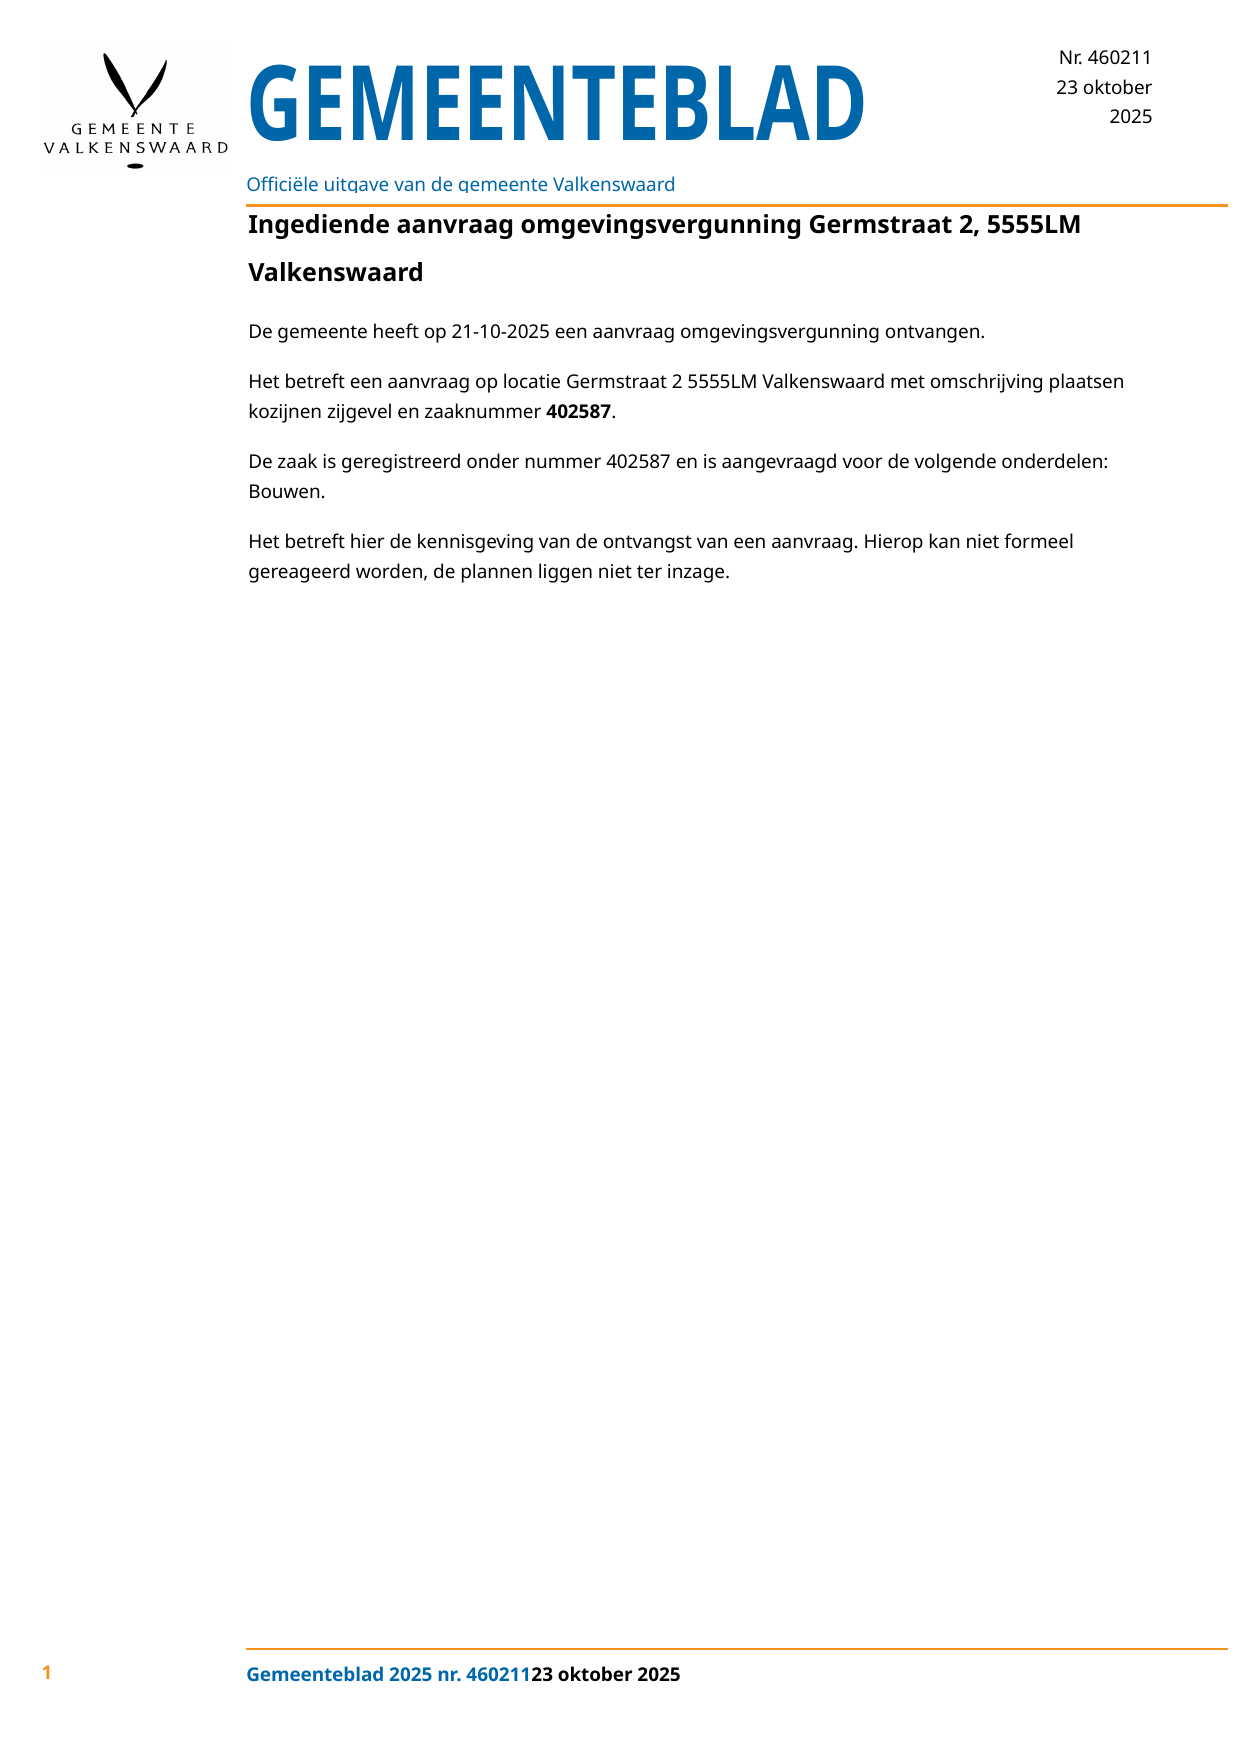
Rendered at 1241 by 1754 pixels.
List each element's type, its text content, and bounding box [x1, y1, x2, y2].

text Ingediende aanvraag omgevingsvergunning Germstraat 2, 5555LM Valkenswaard [248, 207, 1152, 288]
picture [41, 47, 231, 172]
text Het betreft hier de kennisgeving van de ontvangst van een aanvraag. Hierop kan niet formeel gereageerd worden, de plannen liggen niet ter inzage. [248, 528, 1152, 584]
text Het betreft een aanvraag op locatie Germstraat 2 5555LM Valkenswaard met omschrijving plaatsen kozijnen zijgevel en zaaknummer 402587. [248, 368, 1152, 424]
text De gemeente heeft op 21-10-2025 een aanvraag omgevingsvergunning ontvangen. [248, 318, 1152, 344]
text De zaak is geregistreerd onder nummer 402587 en is aangevraagd voor de volgende onderdelen: Bouwen. [248, 448, 1152, 504]
